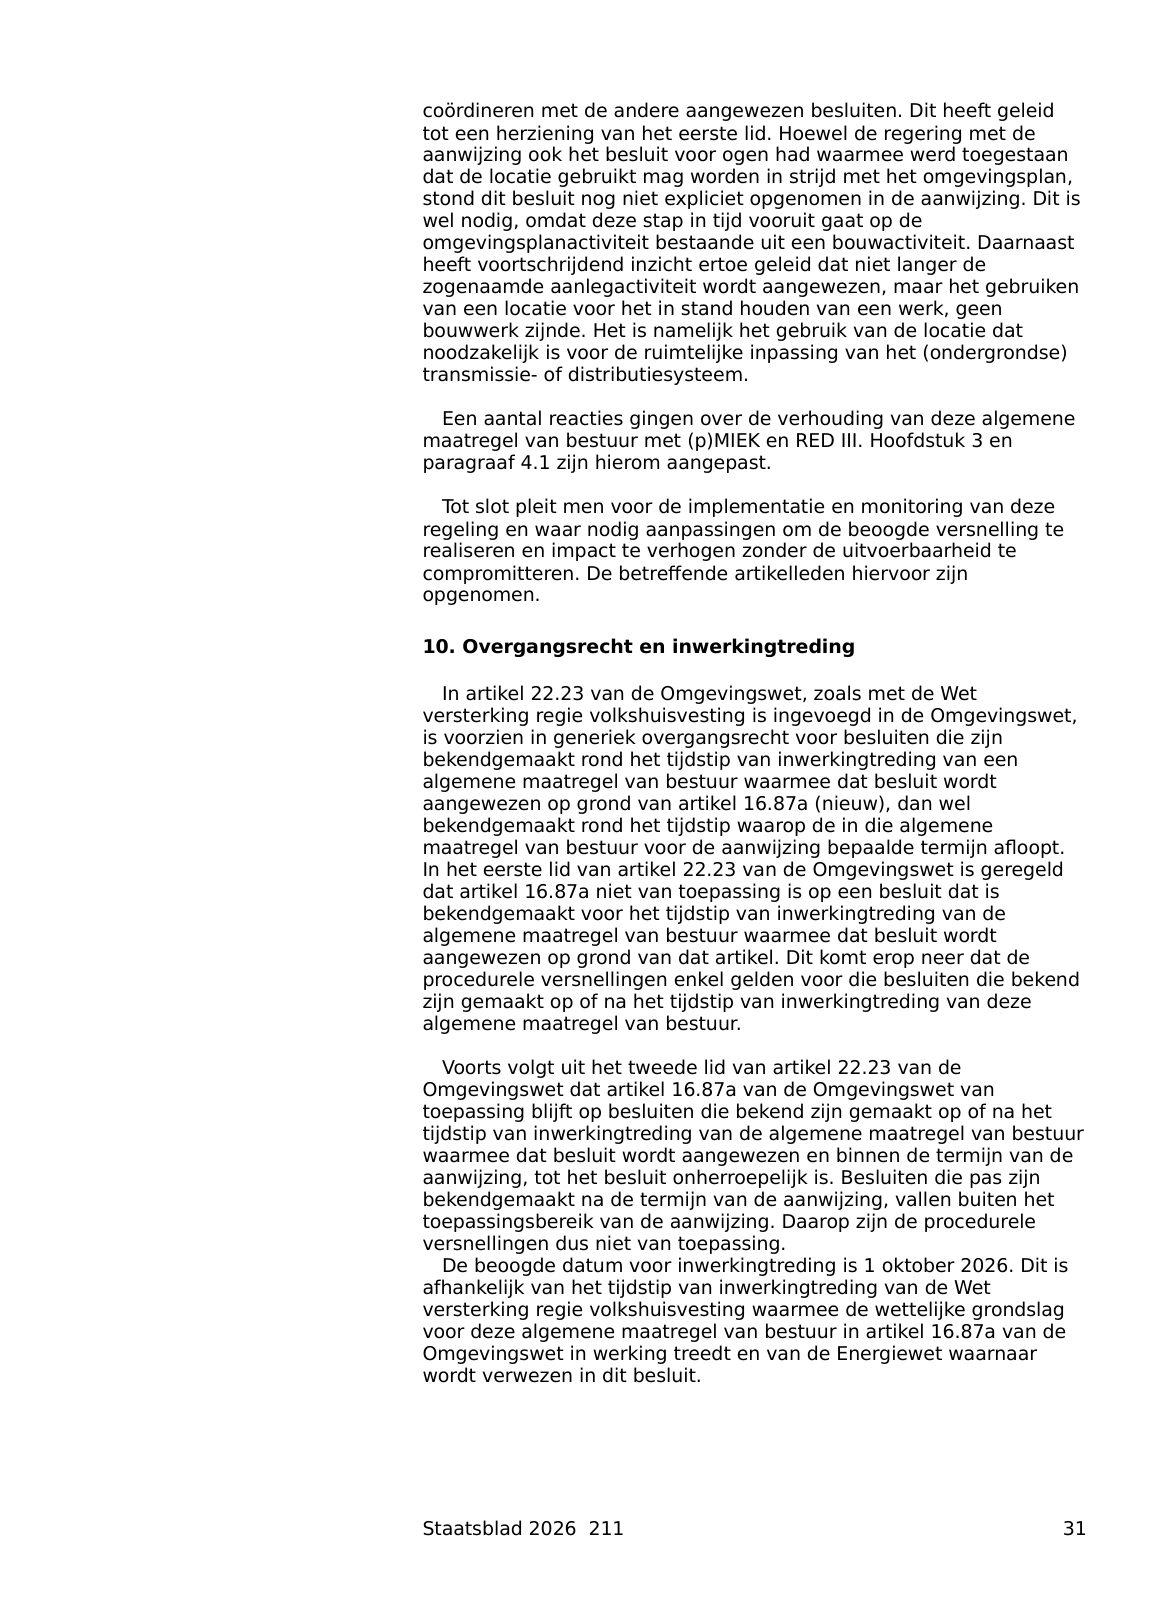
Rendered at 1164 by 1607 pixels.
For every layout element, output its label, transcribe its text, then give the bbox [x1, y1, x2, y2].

text In artikel 22.23 van de Omgevingswet, zoals met de Wet versterking regie volkshuisvesting is ingevoegd in de Omgevingswet, is voorzien in generiek overgangsrecht voor besluiten die zijn bekendgemaakt rond het tijdstip van inwerkingtreding van een algemene maatregel van bestuur waarmee dat besluit wordt aangewezen op grond van artikel 16.87a (nieuw), dan wel bekendgemaakt rond het tijdstip waarop de in die algemene maatregel van bestuur voor de aanwijzing bepaalde termijn afloopt. In het eerste lid van artikel 22.23 van de Omgevingswet is geregeld dat artikel 16.87a niet van toepassing is op een besluit dat is bekendgemaakt voor het tijdstip van inwerkingtreding van de algemene maatregel van bestuur waarmee dat besluit wordt aangewezen op grond van dat artikel. Dit komt erop neer dat de procedurele versnellingen enkel gelden voor die besluiten die bekend zijn gemaakt op of na het tijdstip van inwerkingtreding van deze algemene maatregel van bestuur. [422, 683, 1087, 1035]
text Een aantal reacties gingen over de verhouding van deze algemene maatregel van bestuur met (p)MIEK en RED III. Hoofdstuk 3 en paragraaf 4.1 zijn hierom aangepast. [422, 408, 1087, 474]
text Voorts volgt uit het tweede lid van artikel 22.23 van de Omgevingswet dat artikel 16.87a van de Omgevingswet van toepassing blijft op besluiten die bekend zijn gemaakt op of na het tijdstip van inwerkingtreding van de algemene maatregel van bestuur waarmee dat besluit wordt aangewezen en binnen de termijn van de aanwijzing, tot het besluit onherroepelijk is. Besluiten die pas zijn bekendgemaakt na de termijn van de aanwijzing, vallen buiten het toepassingsbereik van de aanwijzing. Daarop zijn de procedurele versnellingen dus niet van toepassing. [422, 1057, 1087, 1255]
text De beoogde datum voor inwerkingtreding is 1 oktober 2026. Dit is afhankelijk van het tijdstip van inwerkingtreding van de Wet versterking regie volkshuisvesting waarmee de wettelijke grondslag voor deze algemene maatregel van bestuur in artikel 16.87a van de Omgevingswet in werking treedt en van de Energiewet waarnaar wordt verwezen in dit besluit. [422, 1255, 1087, 1387]
text Tot slot pleit men voor de implementatie en monitoring van deze regeling en waar nodig aanpassingen om de beoogde versnelling te realiseren en impact te verhogen zonder de uitvoerbaarheid te compromitteren. De betreffende artikelleden hiervoor zijn opgenomen. [422, 496, 1087, 606]
subtitle 10. Overgangsrecht en inwerkingtreding [422, 636, 1087, 658]
text coördineren met de andere aangewezen besluiten. Dit heeft geleid tot een herziening van het eerste lid. Hoewel de regering met de aanwijzing ook het besluit voor ogen had waarmee werd toegestaan dat de locatie gebruikt mag worden in strijd met het omgevingsplan, stond dit besluit nog niet expliciet opgenomen in de aanwijzing. Dit is wel nodig, omdat deze stap in tijd vooruit gaat op de omgevingsplanactiviteit bestaande uit een bouwactiviteit. Daarnaast heeft voortschrijdend inzicht ertoe geleid dat niet langer de zogenaamde aanlegactiviteit wordt aangewezen, maar het gebruiken van een locatie voor het in stand houden van een werk, geen bouwwerk zijnde. Het is namelijk het gebruik van de locatie dat noodzakelijk is voor de ruimtelijke inpassing van het (ondergrondse) transmissie- of distributiesysteem. [422, 100, 1087, 386]
